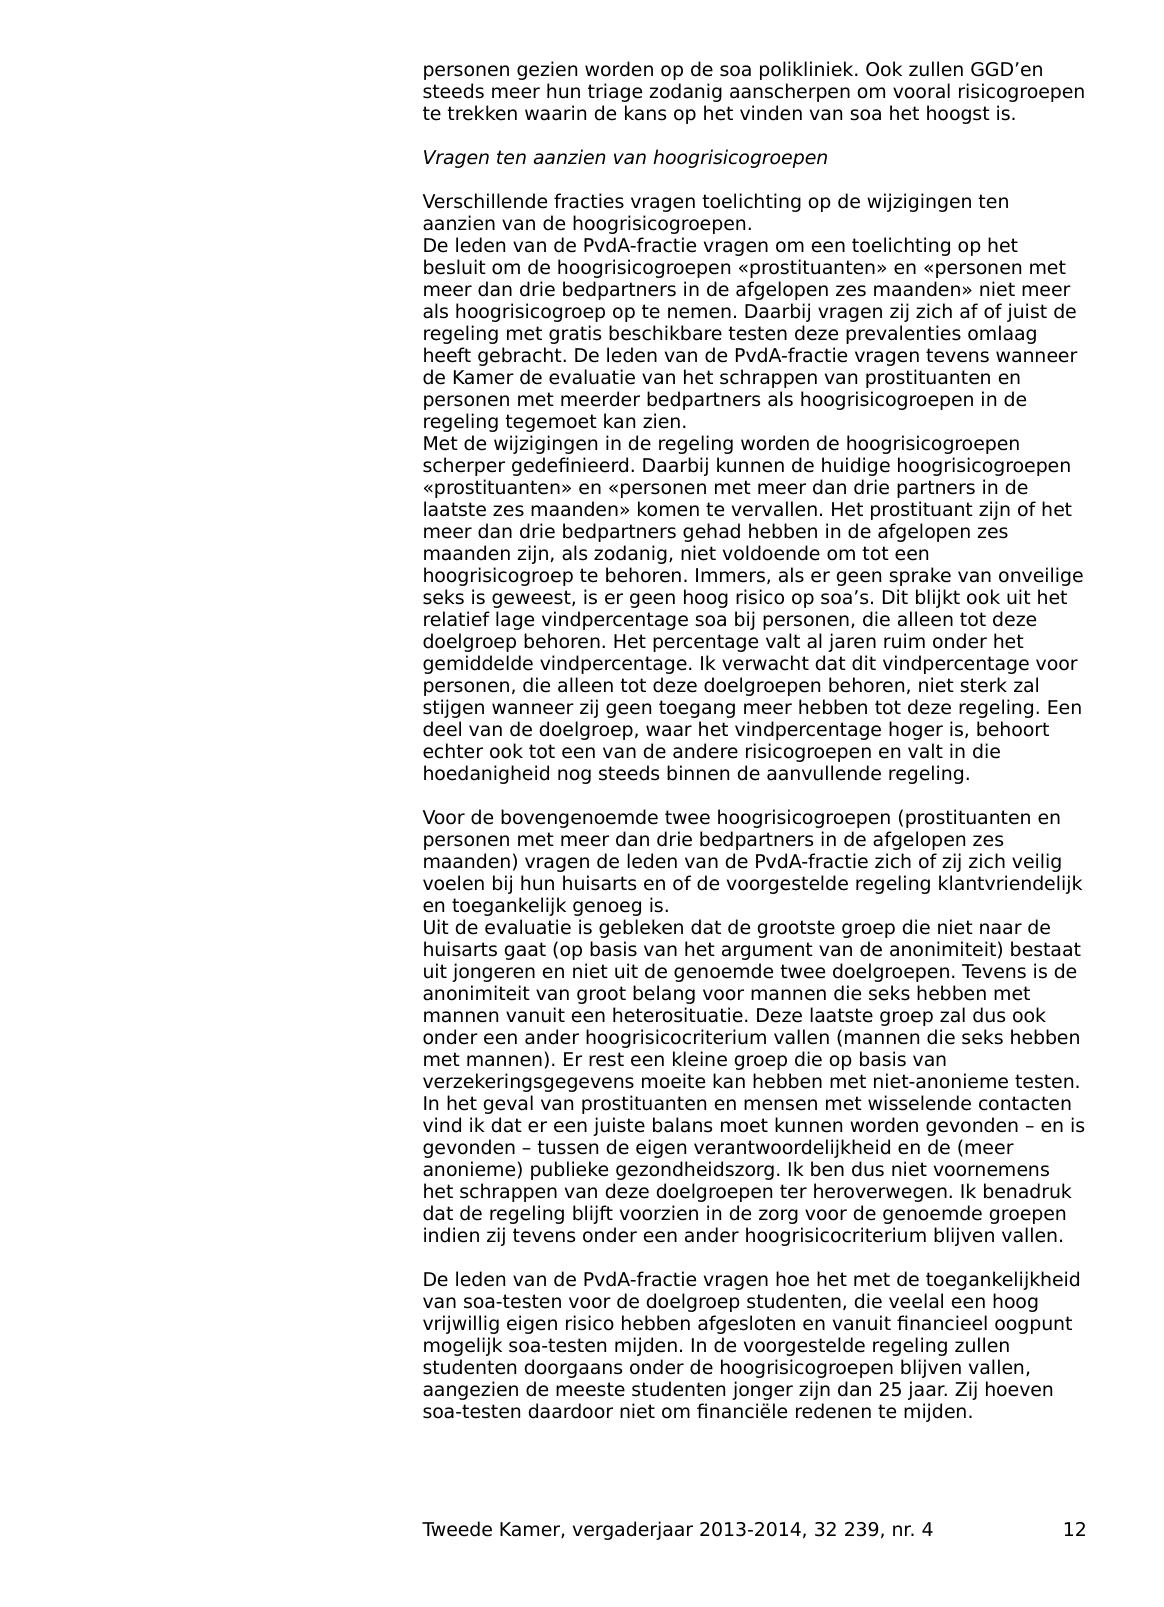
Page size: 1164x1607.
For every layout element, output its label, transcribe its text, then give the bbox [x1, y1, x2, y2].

text Uit de evaluatie is gebleken dat de grootste groep die niet naar de huisarts gaat (op basis van het argument van de anonimiteit) bestaat uit jongeren en niet uit de genoemde twee doelgroepen. Tevens is de anonimiteit van groot belang voor mannen die seks hebben met mannen vanuit een heterosituatie. Deze laatste groep zal dus ook onder een ander hoogrisicocriterium vallen (mannen die seks hebben met mannen). Er rest een kleine groep die op basis van verzekeringsgegevens moeite kan hebben met niet-anonieme testen. In het geval van prostituanten en mensen met wisselende contacten vind ik dat er een juiste balans moet kunnen worden gevonden – en is gevonden – tussen de eigen verantwoordelijkheid en de (meer anonieme) publieke gezondheidszorg. Ik ben dus niet voornemens het schrappen van deze doelgroepen ter heroverwegen. Ik benadruk dat de regeling blijft voorzien in de zorg voor de genoemde groepen indien zij tevens onder een ander hoogrisicocriterium blijven vallen. [422, 917, 1087, 1247]
text De leden van de PvdA-fractie vragen om een toelichting op het besluit om de hoogrisicogroepen «prostituanten» en «personen met meer dan drie bedpartners in de afgelopen zes maanden» niet meer als hoogrisicogroep op te nemen. Daarbij vragen zij zich af of juist de regeling met gratis beschikbare testen deze prevalenties omlaag heeft gebracht. De leden van de PvdA-fractie vragen tevens wanneer de Kamer de evaluatie van het schrappen van prostituanten en personen met meerder bedpartners als hoogrisicogroepen in de regeling tegemoet kan zien. [422, 235, 1087, 433]
text Voor de bovengenoemde twee hoogrisicogroepen (prostituanten en personen met meer dan drie bedpartners in de afgelopen zes maanden) vragen de leden van de PvdA-fractie zich of zij zich veilig voelen bij hun huisarts en of de voorgestelde regeling klantvriendelijk en toegankelijk genoeg is. [422, 807, 1087, 917]
text De leden van de PvdA-fractie vragen hoe het met de toegankelijkheid van soa-testen voor de doelgroep studenten, die veelal een hoog vrijwillig eigen risico hebben afgesloten en vanuit financieel oogpunt mogelijk soa-testen mijden. In de voorgestelde regeling zullen studenten doorgaans onder de hoogrisicogroepen blijven vallen, aangezien de meeste studenten jonger zijn dan 25 jaar. Zij hoeven soa-testen daardoor niet om financiële redenen te mijden. [422, 1269, 1087, 1423]
text Met de wijzigingen in de regeling worden de hoogrisicogroepen scherper gedefinieerd. Daarbij kunnen de huidige hoogrisicogroepen «prostituanten» en «personen met meer dan drie partners in de laatste zes maanden» komen te vervallen. Het prostituant zijn of het meer dan drie bedpartners gehad hebben in de afgelopen zes maanden zijn, als zodanig, niet voldoende om tot een hoogrisicogroep te behoren. Immers, als er geen sprake van onveilige seks is geweest, is er geen hoog risico op soa’s. Dit blijkt ook uit het relatief lage vindpercentage soa bij personen, die alleen tot deze doelgroep behoren. Het percentage valt al jaren ruim onder het gemiddelde vindpercentage. Ik verwacht dat dit vindpercentage voor personen, die alleen tot deze doelgroepen behoren, niet sterk zal stijgen wanneer zij geen toegang meer hebben tot deze regeling. Een deel van de doelgroep, waar het vindpercentage hoger is, behoort echter ook tot een van de andere risicogroepen en valt in die hoedanigheid nog steeds binnen de aanvullende regeling. [422, 433, 1087, 785]
subtitle Vragen ten aanzien van hoogrisicogroepen [422, 147, 1087, 169]
text Verschillende fracties vragen toelichting op de wijzigingen ten aanzien van de hoogrisicogroepen. [422, 191, 1087, 235]
text personen gezien worden op de soa polikliniek. Ook zullen GGD’en steeds meer hun triage zodanig aanscherpen om vooral risicogroepen te trekken waarin de kans op het vinden van soa het hoogst is. [422, 59, 1087, 125]
